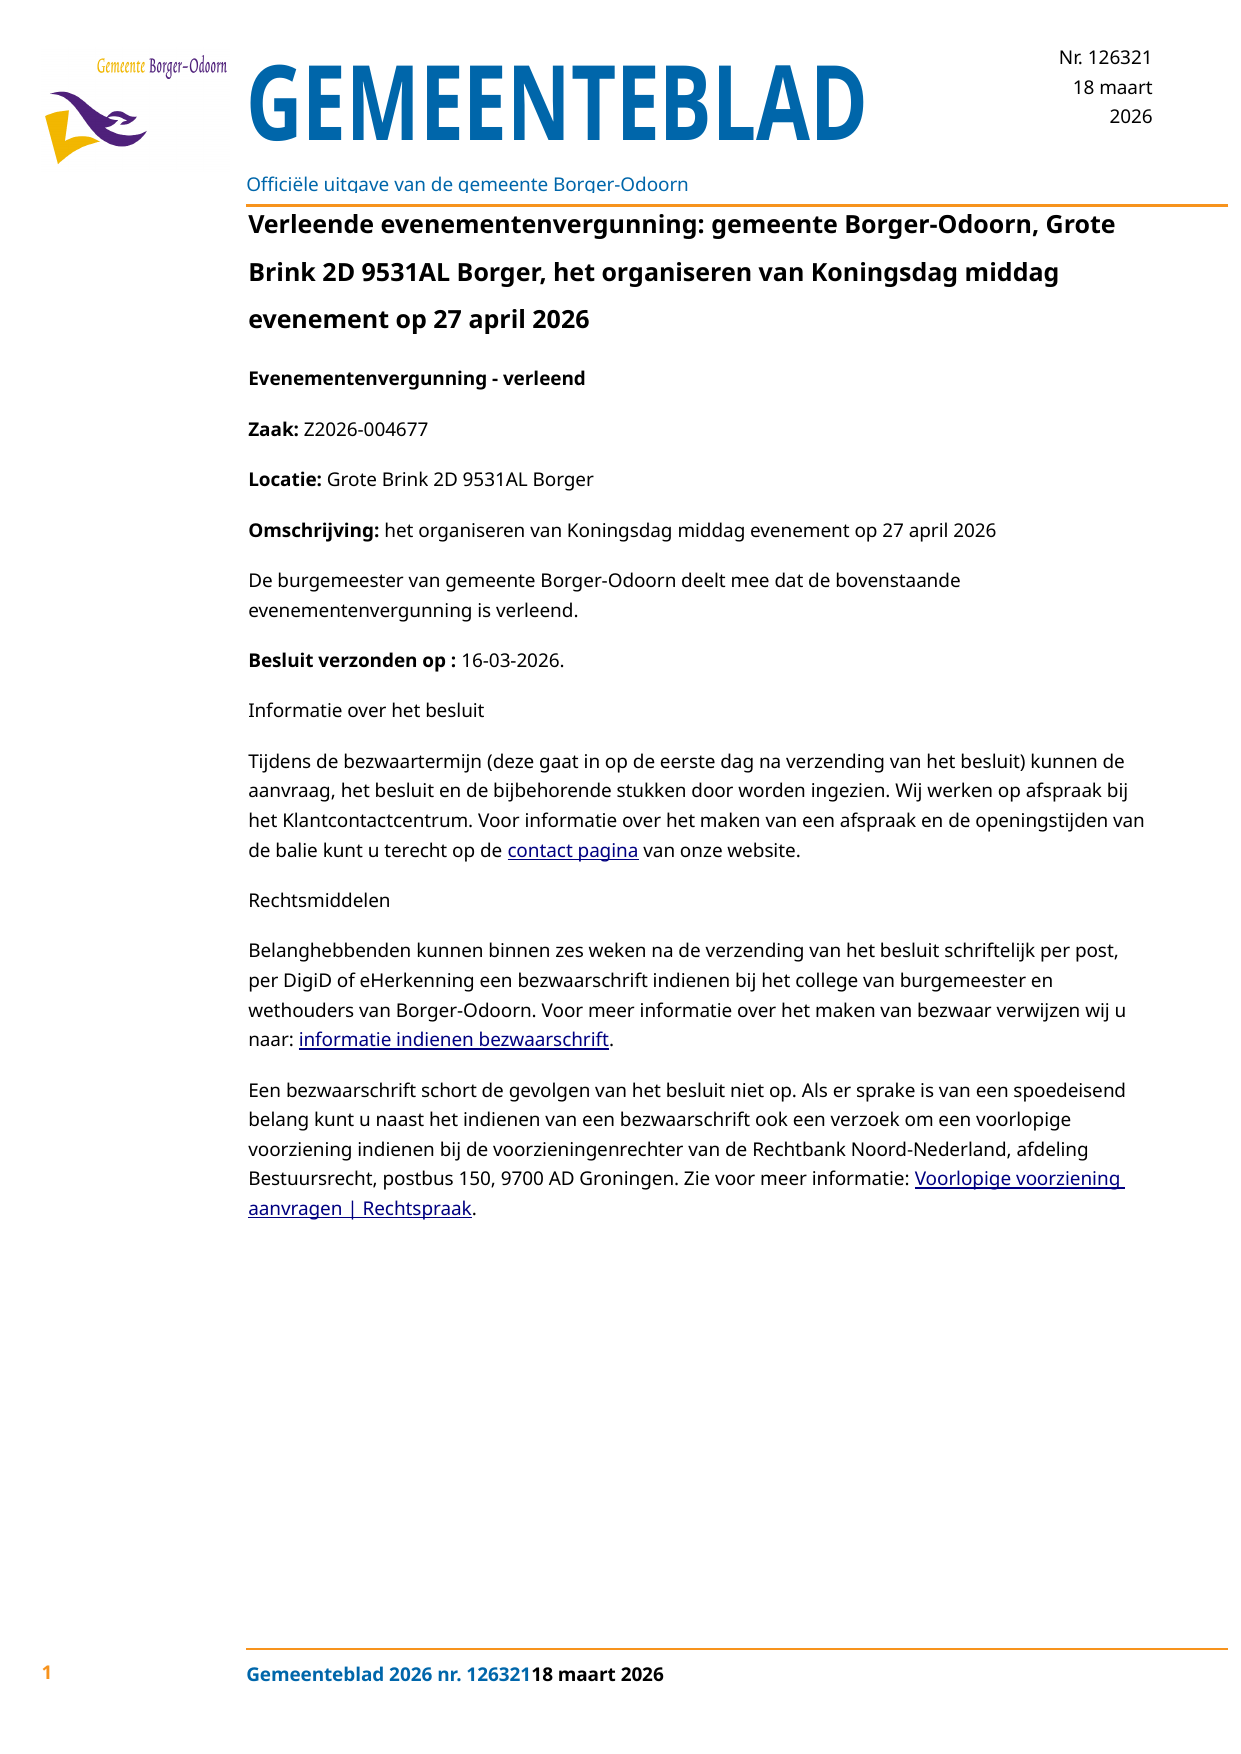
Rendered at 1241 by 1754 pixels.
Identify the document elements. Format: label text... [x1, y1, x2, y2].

text Tijdens de bezwaartermijn (deze gaat in op de eerste dag na verzending van het besluit) kunnen de aanvraag, het besluit en de bijbehorende stukken door worden ingezien. Wij werken op afspraak bij het Klantcontactcentrum. Voor informatie over het maken van een afspraak en de openingstijden van de balie kunt u terecht op de contact pagina van onze website. [248, 748, 1152, 862]
text Een bezwaarschrift schort de gevolgen van het besluit niet op. Als er sprake is van een spoedeisend belang kunt u naast het indienen van een bezwaarschrift ook een verzoek om een voorlopige voorziening indienen bij de voorzieningenrechter van de Rechtbank Noord-Nederland, afdeling Bestuursrecht, postbus 150, 9700 AD Groningen. Zie voor meer informatie: Voorlopige voorziening aanvragen | Rechtspraak. [248, 1077, 1152, 1221]
picture [41, 47, 231, 172]
text Besluit verzonden op : 16-03-2026. [248, 647, 1152, 673]
text Belanghebbenden kunnen binnen zes weken na de verzending van het besluit schriftelijk per post, per DigiD of eHerkenning een bezwaarschrift indienen bij het college van burgemeester en wethouders van Borger-Odoorn. Voor meer informatie over het maken van bezwaar verwijzen wij u naar: informatie indienen bezwaarschrift. [248, 938, 1152, 1052]
text Informatie over het besluit [248, 698, 1152, 723]
text Zaak: Z2026-004677 [248, 416, 1152, 442]
text Omschrijving: het organiseren van Koningsdag middag evenement op 27 april 2026 [248, 517, 1152, 542]
text De burgemeester van gemeente Borger-Odoorn deelt mee dat de bovenstaande evenementenvergunning is verleend. [248, 567, 1152, 622]
text Locatie: Grote Brink 2D 9531AL Borger [248, 466, 1152, 492]
text Rechtsmiddelen [248, 887, 1152, 913]
text Evenementenvergunning - verleend [248, 366, 1152, 391]
text Verleende evenementenvergunning: gemeente Borger-Odoorn, Grote Brink 2D 9531AL Borger, het organiseren van Koningsdag middag evenement op 27 april 2026 [248, 207, 1152, 336]
